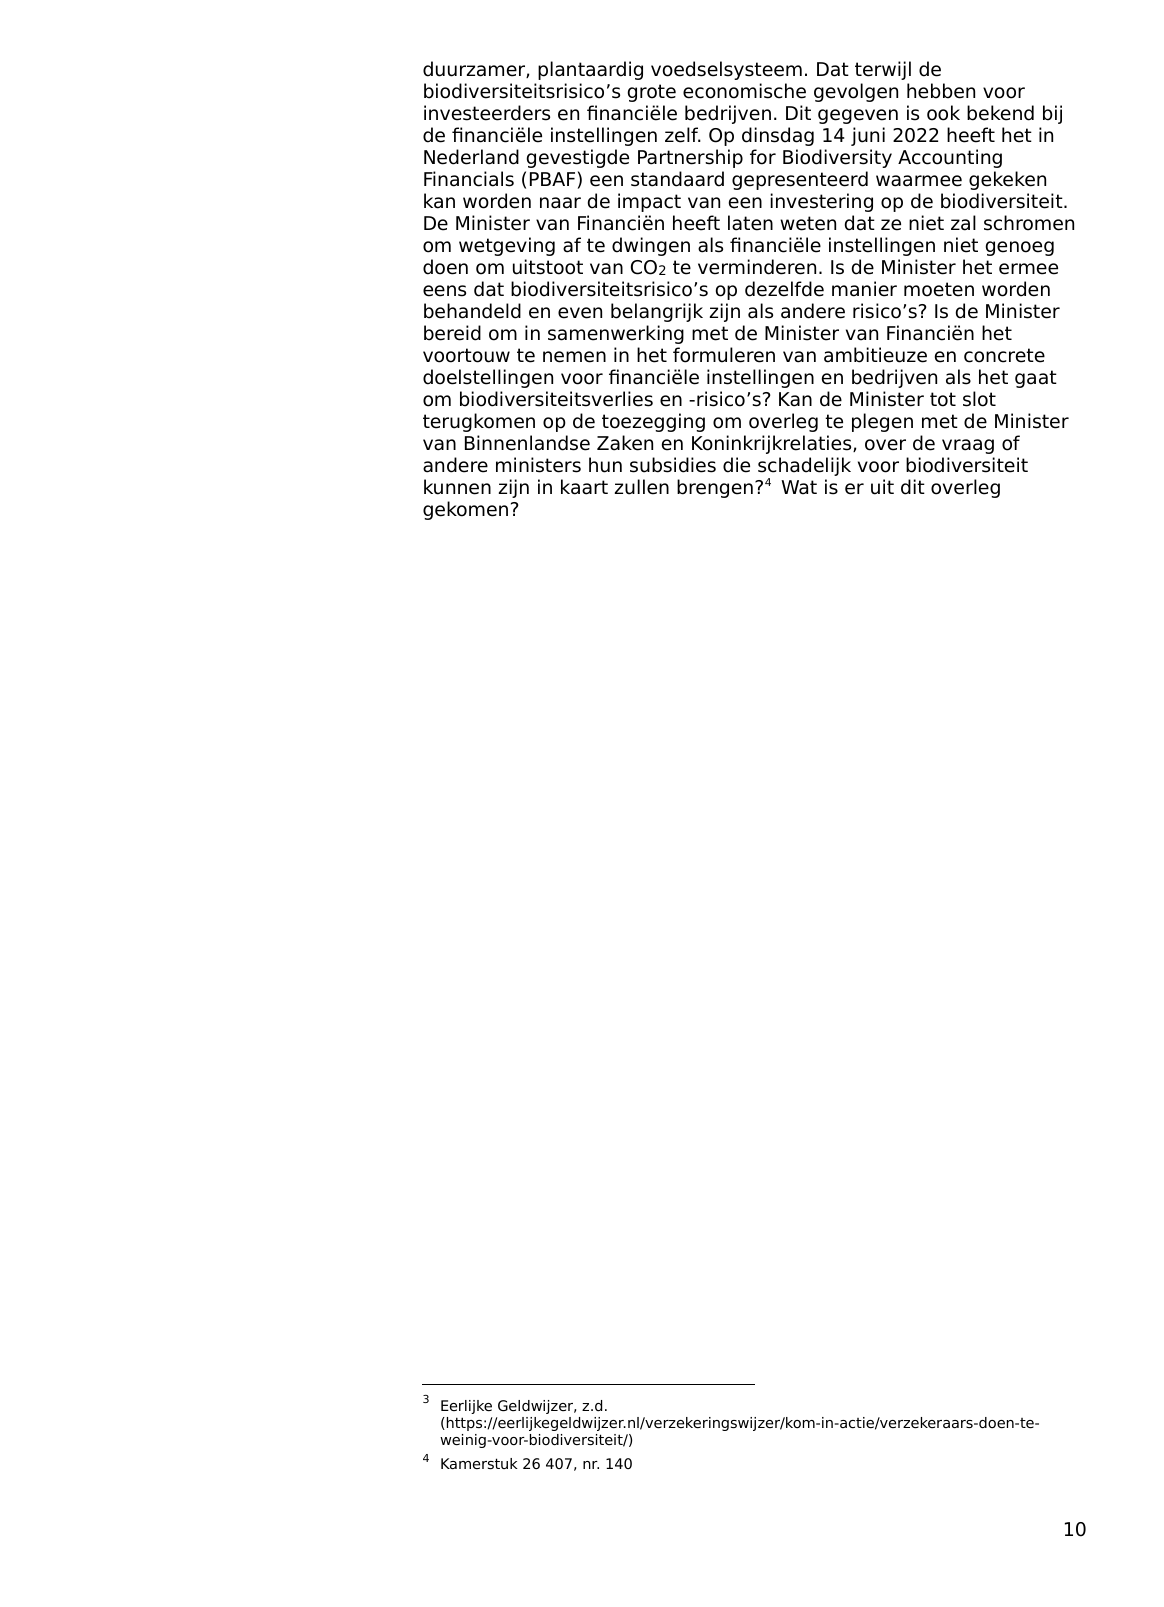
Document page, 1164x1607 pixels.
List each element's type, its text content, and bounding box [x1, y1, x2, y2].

text Eerlijke Geldwijzer, z.d. (https://eerlijkegeldwijzer.nl/verzekeringswijzer/kom-in-actie/verzekeraars-doen-te-weinig-voor-biodiversiteit/) [422, 1393, 1087, 1449]
text Kamerstuk 26 407, nr. 140 [422, 1452, 1087, 1474]
text duurzamer, plantaardig voedselsysteem. Dat terwijl de biodiversiteitsrisico’s grote economische gevolgen hebben voor investeerders en financiële bedrijven. Dit gegeven is ook bekend bij de financiële instellingen zelf. Op dinsdag 14 juni 2022 heeft het in Nederland gevestigde Partnership for Biodiversity Accounting Financials (PBAF) een standaard gepresenteerd waarmee gekeken kan worden naar de impact van een investering op de biodiversiteit. De Minister van Financiën heeft laten weten dat ze niet zal schromen om wetgeving af te dwingen als financiële instellingen niet genoeg doen om uitstoot van CO2 te verminderen. Is de Minister het ermee eens dat biodiversiteitsrisico’s op dezelfde manier moeten worden behandeld en even belangrijk zijn als andere risico’s? Is de Minister bereid om in samenwerking met de Minister van Financiën het voortouw te nemen in het formuleren van ambitieuze en concrete doelstellingen voor financiële instellingen en bedrijven als het gaat om biodiversiteitsverlies en -risico’s? Kan de Minister tot slot terugkomen op de toezegging om overleg te plegen met de Minister van Binnenlandse Zaken en Koninkrijkrelaties, over de vraag of andere ministers hun subsidies die schadelijk voor biodiversiteit kunnen zijn in kaart zullen brengen? Wat is er uit dit overleg gekomen? [422, 59, 1087, 521]
